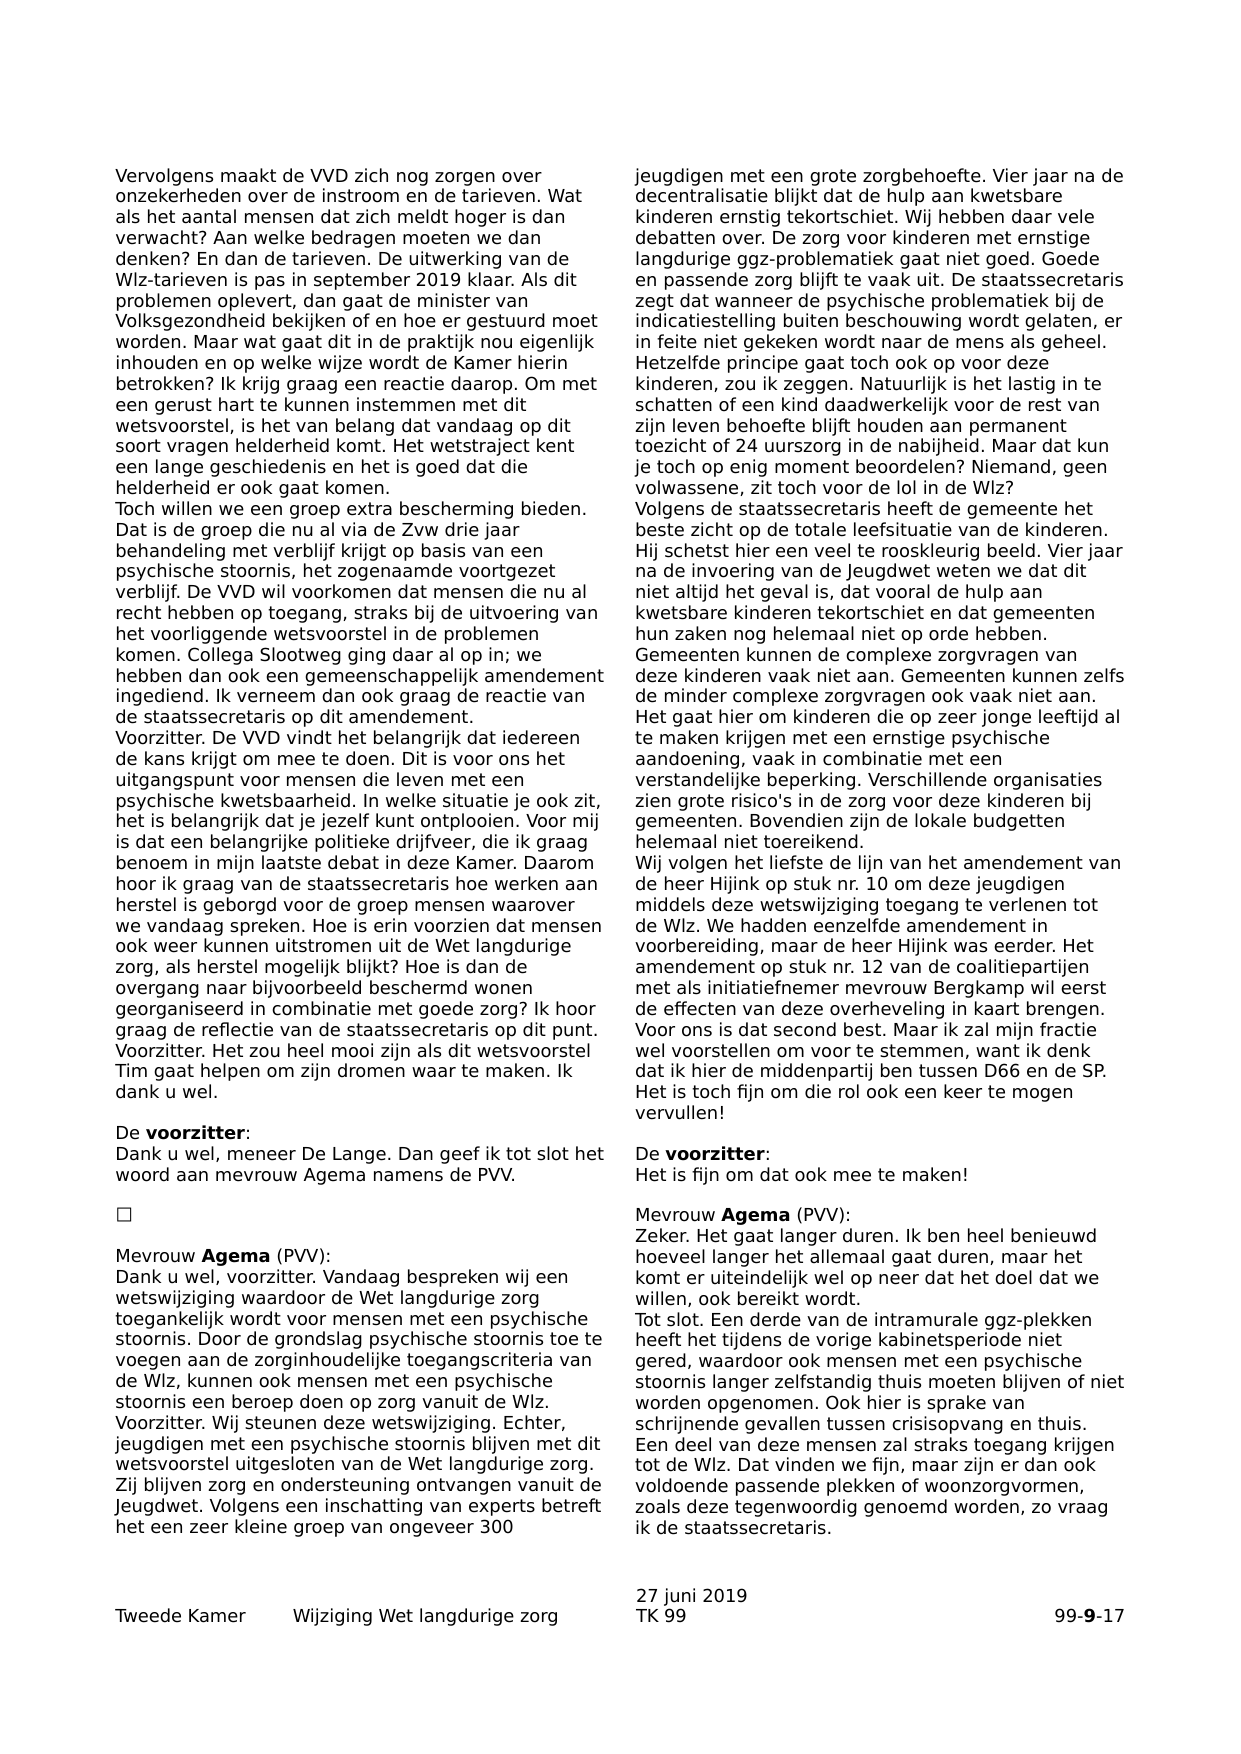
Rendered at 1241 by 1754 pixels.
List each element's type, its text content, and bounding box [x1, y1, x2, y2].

text Toch willen we een groep extra bescherming bieden. Dat is de groep die nu al via de Zvw drie jaar behandeling met verblijf krijgt op basis van een psychische stoornis, het zogenaamde voortgezet verblijf. De VVD wil voorkomen dat mensen die nu al recht hebben op toegang, straks bij de uitvoering van het voorliggende wetsvoorstel in de problemen komen. Collega Slootweg ging daar al op in; we hebben dan ook een gemeenschappelijk amendement ingediend. Ik verneem dan ook graag de reactie van de staatssecretaris op dit amendement. [115, 499, 605, 728]
text jeugdigen met een grote zorgbehoefte. Vier jaar na de decentralisatie blijkt dat de hulp aan kwetsbare kinderen ernstig tekortschiet. Wij hebben daar vele debatten over. De zorg voor kinderen met ernstige langdurige ggz-problematiek gaat niet goed. Goede en passende zorg blijft te vaak uit. De staatssecretaris zegt dat wanneer de psychische problematiek bij de indicatiestelling buiten beschouwing wordt gelaten, er in feite niet gekeken wordt naar de mens als geheel. Hetzelfde principe gaat toch ook op voor deze kinderen, zou ik zeggen. Natuurlijk is het lastig in te schatten of een kind daadwerkelijk voor de rest van zijn leven behoefte blijft houden aan permanent toezicht of 24 uurszorg in de nabijheid. Maar dat kun je toch op enig moment beoordelen? Niemand, geen volwassene, zit toch voor de lol in de Wlz? [635, 165, 1125, 499]
text Vervolgens maakt de VVD zich nog zorgen over onzekerheden over de instroom en de tarieven. Wat als het aantal mensen dat zich meldt hoger is dan verwacht? Aan welke bedragen moeten we dan denken? En dan de tarieven. De uitwerking van de Wlz-tarieven is pas in september 2019 klaar. Als dit problemen oplevert, dan gaat de minister van Volksgezondheid bekijken of en hoe er gestuurd moet worden. Maar wat gaat dit in de praktijk nou eigenlijk inhouden en op welke wijze wordt de Kamer hierin betrokken? Ik krijg graag een reactie daarop. Om met een gerust hart te kunnen instemmen met dit wetsvoorstel, is het van belang dat vandaag op dit soort vragen helderheid komt. Het wetstraject kent een lange geschiedenis en het is goed dat die helderheid er ook gaat komen. [115, 165, 605, 499]
text Dank u wel, meneer De Lange. Dan geef ik tot slot het woord aan mevrouw Agema namens de PVV. [115, 1143, 605, 1185]
text Zeker. Het gaat langer duren. Ik ben heel benieuwd hoeveel langer het allemaal gaat duren, maar het komt er uiteindelijk wel op neer dat het doel dat we willen, ook bereikt wordt. [635, 1226, 1125, 1309]
text De voorzitter: [115, 1123, 605, 1143]
text De voorzitter: [635, 1144, 1125, 1164]
text Tot slot. Een derde van de intramurale ggz-plekken heeft het tijdens de vorige kabinetsperiode niet gered, waardoor ook mensen met een psychische stoornis langer zelfstandig thuis moeten blijven of niet worden opgenomen. Ook hier is sprake van schrijnende gevallen tussen crisisopvang en thuis. Een deel van deze mensen zal straks toegang krijgen tot de Wlz. Dat vinden we fijn, maar zijn er dan ook voldoende passende plekken of woonzorgvormen, zoals deze tegenwoordig genoemd worden, zo vraag ik de staatssecretaris. [635, 1309, 1125, 1538]
text ⬜ [115, 1205, 605, 1226]
text Mevrouw Agema (PVV): [115, 1246, 605, 1267]
text Het is fijn om dat ook mee te maken! [635, 1164, 1125, 1185]
text Voorzitter. De VVD vindt het belangrijk dat iedereen de kans krijgt om mee te doen. Dit is voor ons het uitgangspunt voor mensen die leven met een psychische kwetsbaarheid. In welke situatie je ook zit, het is belangrijk dat je jezelf kunt ontplooien. Voor mij is dat een belangrijke politieke drijfveer, die ik graag benoem in mijn laatste debat in deze Kamer. Daarom hoor ik graag van de staatssecretaris hoe werken aan herstel is geborgd voor de groep mensen waarover we vandaag spreken. Hoe is erin voorzien dat mensen ook weer kunnen uitstromen uit de Wet langdurige zorg, als herstel mogelijk blijkt? Hoe is dan de overgang naar bijvoorbeeld beschermd wonen georganiseerd in combinatie met goede zorg? Ik hoor graag de reflectie van de staatssecretaris op dit punt. [115, 728, 605, 1040]
text Dank u wel, voorzitter. Vandaag bespreken wij een wetswijziging waardoor de Wet langdurige zorg toegankelijk wordt voor mensen met een psychische stoornis. Door de grondslag psychische stoornis toe te voegen aan de zorginhoudelijke toegangscriteria van de Wlz, kunnen ook mensen met een psychische stoornis een beroep doen op zorg vanuit de Wlz. [115, 1267, 605, 1412]
text Mevrouw Agema (PVV): [635, 1205, 1125, 1226]
text Wij volgen het liefste de lijn van het amendement van de heer Hijink op stuk nr. 10 om deze jeugdigen middels deze wetswijziging toegang te verlenen tot de Wlz. We hadden eenzelfde amendement in voorbereiding, maar de heer Hijink was eerder. Het amendement op stuk nr. 12 van de coalitiepartijen met als initiatiefnemer mevrouw Bergkamp wil eerst de effecten van deze overheveling in kaart brengen. Voor ons is dat second best. Maar ik zal mijn fractie wel voorstellen om voor te stemmen, want ik denk dat ik hier de middenpartij ben tussen D66 en de SP. Het is toch fijn om die rol ook een keer te mogen vervullen! [635, 853, 1125, 1124]
text Voorzitter. Wij steunen deze wetswijziging. Echter, jeugdigen met een psychische stoornis blijven met dit wetsvoorstel uitgesloten van de Wet langdurige zorg. Zij blijven zorg en ondersteuning ontvangen vanuit de Jeugdwet. Volgens een inschatting van experts betreft het een zeer kleine groep van ongeveer 300 [115, 1412, 605, 1537]
text Volgens de staatssecretaris heeft de gemeente het beste zicht op de totale leefsituatie van de kinderen. Hij schetst hier een veel te rooskleurig beeld. Vier jaar na de invoering van de Jeugdwet weten we dat dit niet altijd het geval is, dat vooral de hulp aan kwetsbare kinderen tekortschiet en dat gemeenten hun zaken nog helemaal niet op orde hebben. Gemeenten kunnen de complexe zorgvragen van deze kinderen vaak niet aan. Gemeenten kunnen zelfs de minder complexe zorgvragen ook vaak niet aan. Het gaat hier om kinderen die op zeer jonge leeftijd al te maken krijgen met een ernstige psychische aandoening, vaak in combinatie met een verstandelijke beperking. Verschillende organisaties zien grote risico's in de zorg voor deze kinderen bij gemeenten. Bovendien zijn de lokale budgetten helemaal niet toereikend. [635, 499, 1125, 853]
text Voorzitter. Het zou heel mooi zijn als dit wetsvoorstel Tim gaat helpen om zijn dromen waar te maken. Ik dank u wel. [115, 1040, 605, 1103]
